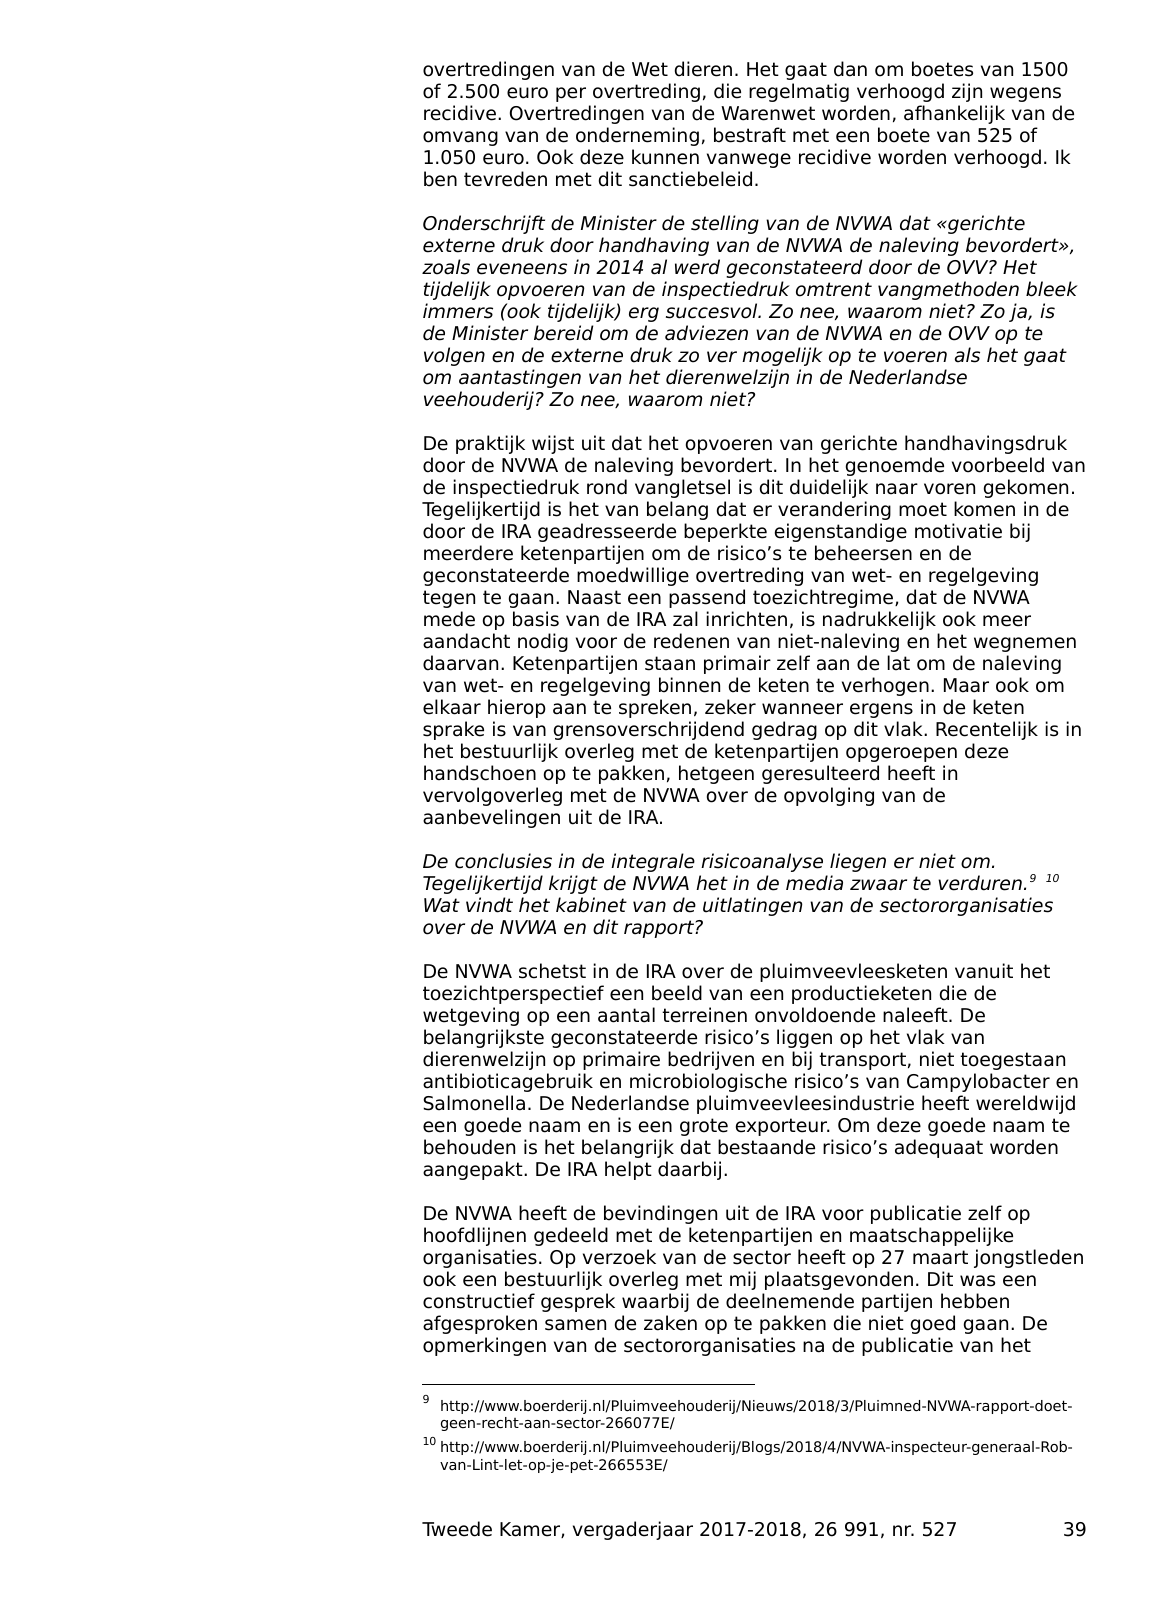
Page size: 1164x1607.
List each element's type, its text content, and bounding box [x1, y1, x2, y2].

text overtredingen van de Wet dieren. Het gaat dan om boetes van 1500 of 2.500 euro per overtreding, die regelmatig verhoogd zijn wegens recidive. Overtredingen van de Warenwet worden, afhankelijk van de omvang van de onderneming, bestraft met een boete van 525 of 1.050 euro. Ook deze kunnen vanwege recidive worden verhoogd. Ik ben tevreden met dit sanctiebeleid. [422, 59, 1087, 191]
text http://www.boerderij.nl/Pluimveehouderij/Blogs/2018/4/NVWA-inspecteur-generaal-Rob-van-Lint-let-op-je-pet-266553E/ [422, 1435, 1087, 1474]
text De praktijk wijst uit dat het opvoeren van gerichte handhavingsdruk door de NVWA de naleving bevordert. In het genoemde voorbeeld van de inspectiedruk rond vangletsel is dit duidelijk naar voren gekomen. Tegelijkertijd is het van belang dat er verandering moet komen in de door de IRA geadresseerde beperkte eigenstandige motivatie bij meerdere ketenpartijen om de risico’s te beheersen en de geconstateerde moedwillige overtreding van wet- en regelgeving tegen te gaan. Naast een passend toezichtregime, dat de NVWA mede op basis van de IRA zal inrichten, is nadrukkelijk ook meer aandacht nodig voor de redenen van niet-naleving en het wegnemen daarvan. Ketenpartijen staan primair zelf aan de lat om de naleving van wet- en regelgeving binnen de keten te verhogen. Maar ook om elkaar hierop aan te spreken, zeker wanneer ergens in de keten sprake is van grensoverschrijdend gedrag op dit vlak. Recentelijk is in het bestuurlijk overleg met de ketenpartijen opgeroepen deze handschoen op te pakken, hetgeen geresulteerd heeft in vervolgoverleg met de NVWA over de opvolging van de aanbevelingen uit de IRA. [422, 433, 1087, 829]
text De NVWA schetst in de IRA over de pluimveevleesketen vanuit het toezichtperspectief een beeld van een productieketen die de wetgeving op een aantal terreinen onvoldoende naleeft. De belangrijkste geconstateerde risico’s liggen op het vlak van dierenwelzijn op primaire bedrijven en bij transport, niet toegestaan antibioticagebruik en microbiologische risico’s van Campylobacter en Salmonella. De Nederlandse pluimveevleesindustrie heeft wereldwijd een goede naam en is een grote exporteur. Om deze goede naam te behouden is het belangrijk dat bestaande risico’s adequaat worden aangepakt. De IRA helpt daarbij. [422, 961, 1087, 1181]
text De conclusies in de integrale risicoanalyse liegen er niet om. Tegelijkertijd krijgt de NVWA het in de media zwaar te verduren. Wat vindt het kabinet van de uitlatingen van de sectororganisaties over de NVWA en dit rapport? [422, 851, 1087, 939]
text http://www.boerderij.nl/Pluimveehouderij/Nieuws/2018/3/Pluimned-NVWA-rapport-doet-geen-recht-aan-sector-266077E/ [422, 1393, 1087, 1432]
text De NVWA heeft de bevindingen uit de IRA voor publicatie zelf op hoofdlijnen gedeeld met de ketenpartijen en maatschappelijke organisaties. Op verzoek van de sector heeft op 27 maart jongstleden ook een bestuurlijk overleg met mij plaatsgevonden. Dit was een constructief gesprek waarbij de deelnemende partijen hebben afgesproken samen de zaken op te pakken die niet goed gaan. De opmerkingen van de sectororganisaties na de publicatie van het [422, 1203, 1087, 1357]
text Onderschrijft de Minister de stelling van de NVWA dat «gerichte externe druk door handhaving van de NVWA de naleving bevordert», zoals eveneens in 2014 al werd geconstateerd door de OVV? Het tijdelijk opvoeren van de inspectiedruk omtrent vangmethoden bleek immers (ook tijdelijk) erg succesvol. Zo nee, waarom niet? Zo ja, is de Minister bereid om de adviezen van de NVWA en de OVV op te volgen en de externe druk zo ver mogelijk op te voeren als het gaat om aantastingen van het dierenwelzijn in de Nederlandse veehouderij? Zo nee, waarom niet? [422, 213, 1087, 411]
